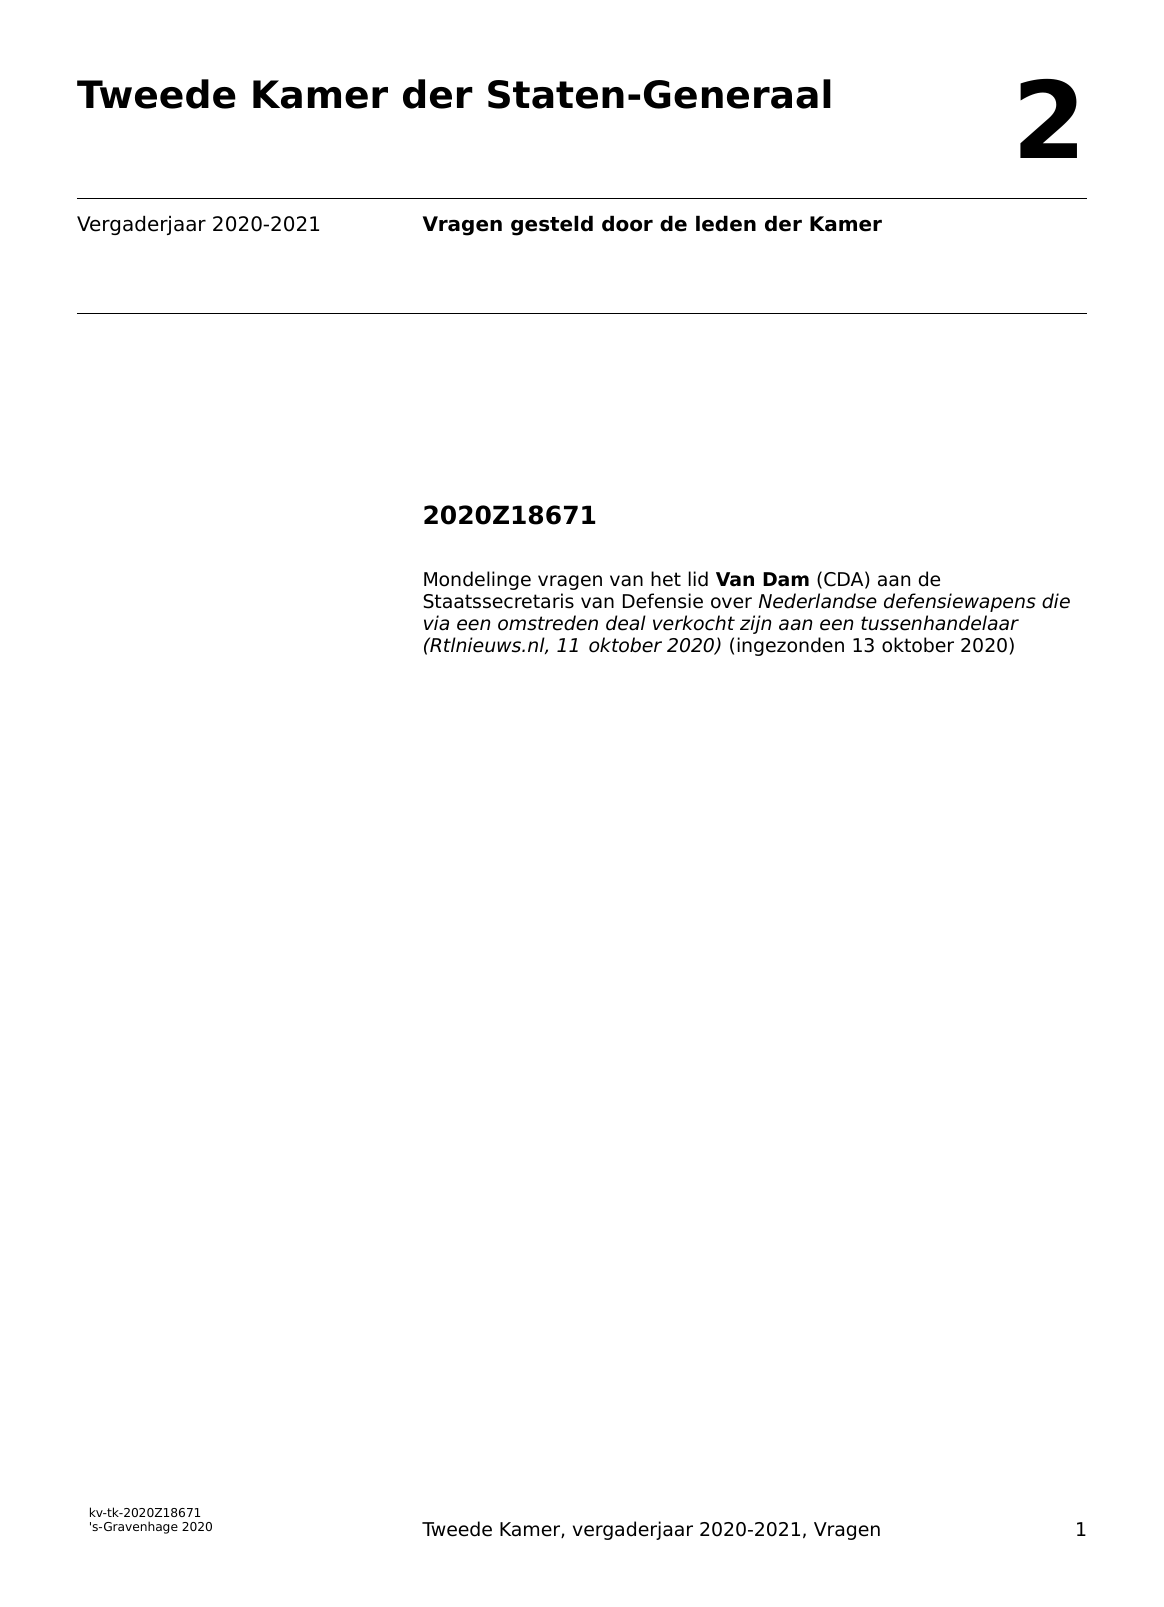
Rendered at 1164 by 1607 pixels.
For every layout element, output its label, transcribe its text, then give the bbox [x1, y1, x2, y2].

table_cell Vergaderjaar 2020-2021 [77, 199, 422, 313]
text 2020Z18671 [422, 501, 1087, 531]
table_cell Vragen gesteld door de leden der Kamer [422, 199, 1087, 313]
text Mondelinge vragen van het lid Van Dam (CDA) aan de Staatssecretaris van Defensie over Nederlandse defensiewapens die via een omstreden deal verkocht zijn aan een tussenhandelaar (Rtlnieuws.nl, 11 oktober 2020) (ingezonden 13 oktober 2020) [422, 569, 1087, 657]
text 's-Gravenhage 2020 [88, 1520, 323, 1534]
text kv-tk-2020Z18671 [88, 1506, 323, 1520]
table_header 2 [886, 59, 1087, 198]
table_header Tweede Kamer der Staten-Generaal [77, 59, 886, 198]
